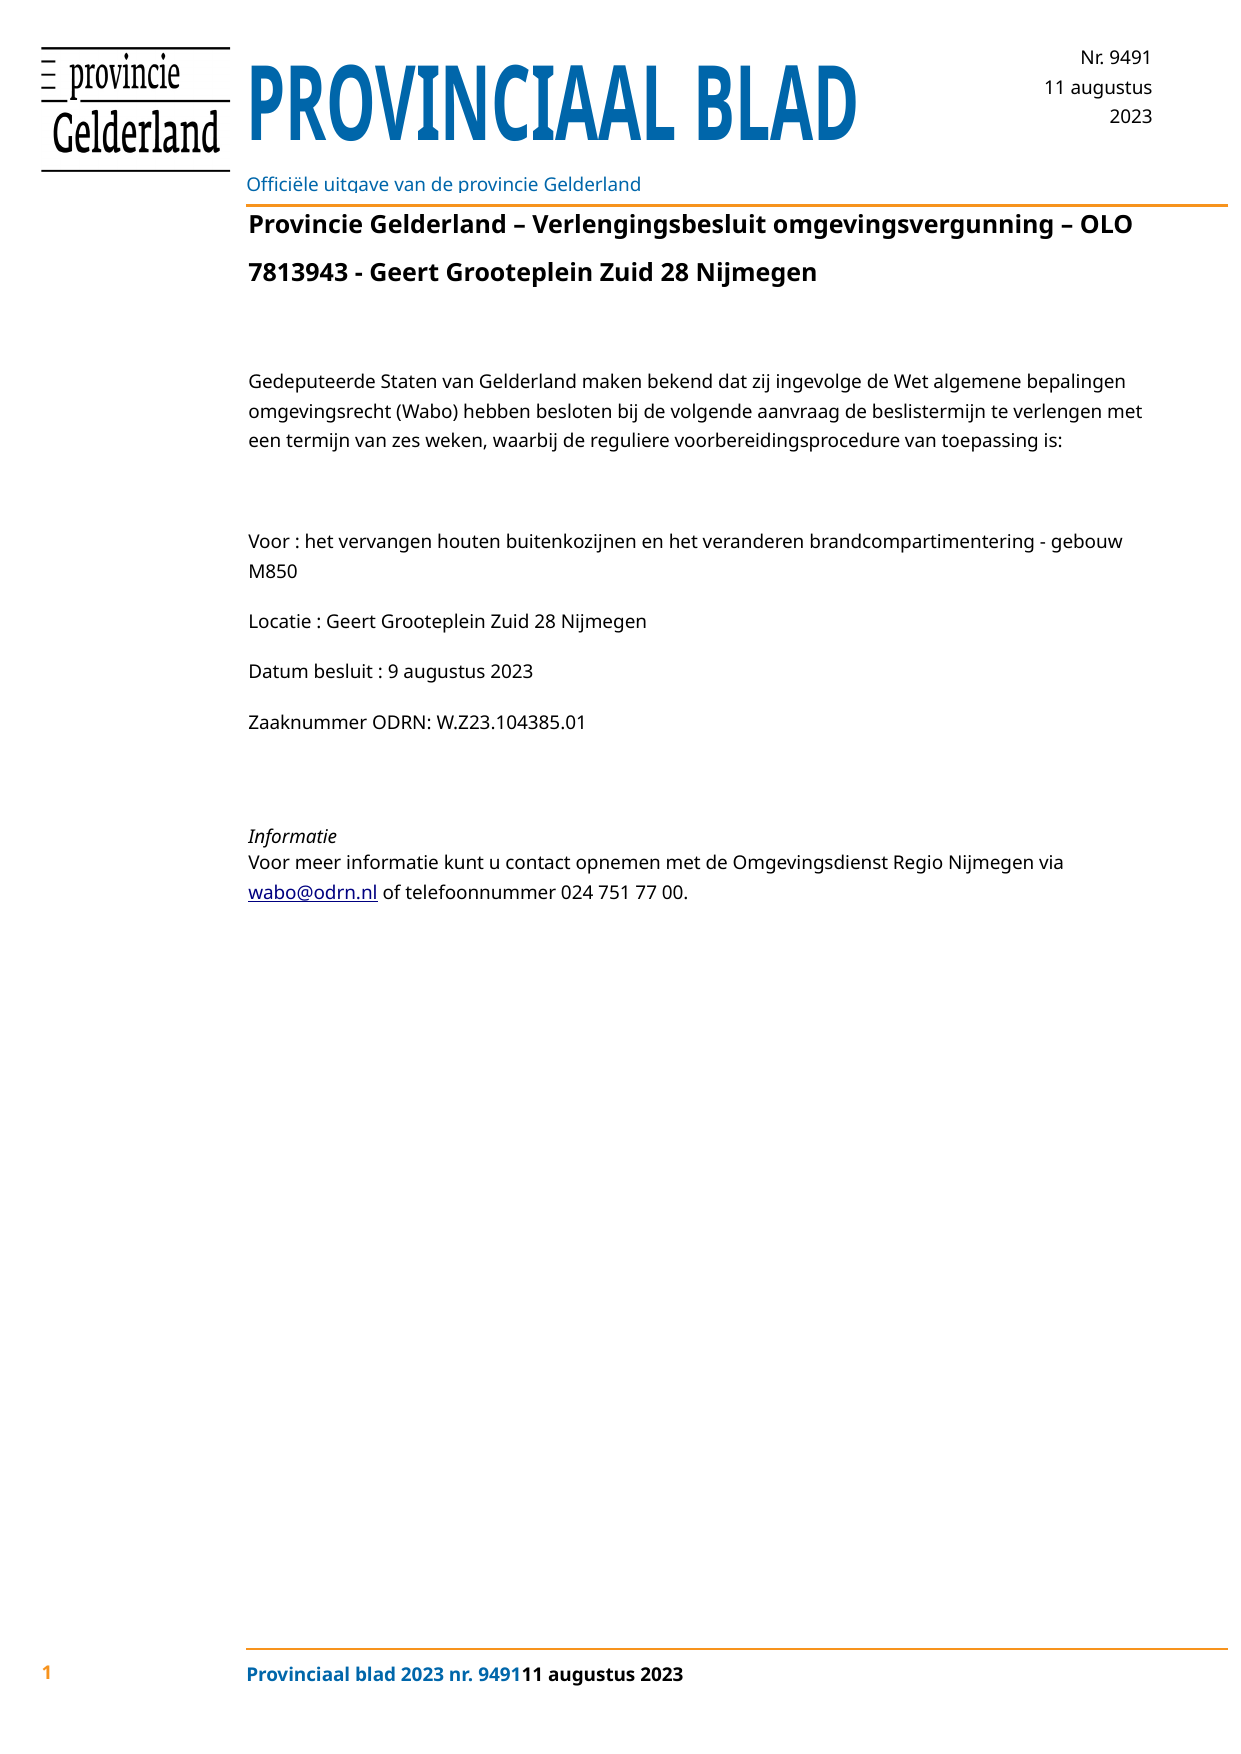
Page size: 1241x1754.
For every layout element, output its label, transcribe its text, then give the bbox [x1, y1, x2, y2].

text Datum besluit : 9 augustus 2023 [248, 659, 1152, 684]
text Provincie Gelderland – Verlengingsbesluit omgevingsvergunning – OLO 7813943 - Geert Grooteplein Zuid 28 Nijmegen [248, 207, 1152, 288]
text Gedeputeerde Staten van Gelderland maken bekend dat zij ingevolge de Wet algemene bepalingen omgevingsrecht (Wabo) hebben besloten bij de volgende aanvraag de beslistermijn te verlengen met een termijn van zes weken, waarbij de reguliere voorbereidingsprocedure van toepassing is: [248, 368, 1152, 453]
text Locatie : Geert Grooteplein Zuid 28 Nijmegen [248, 608, 1152, 634]
text Voor : het vervangen houten buitenkozijnen en het veranderen brandcompartimentering - gebouw M850 [248, 528, 1152, 584]
picture [41, 47, 231, 172]
text Voor meer informatie kunt u contact opnemen met de Omgevingsdienst Regio Nijmegen via wabo@odrn.nl of telefoonnummer 024 751 77 00. [248, 849, 1152, 904]
text Zaaknummer ODRN: W.Z23.104385.01 [248, 709, 1152, 735]
text Informatie [248, 823, 1152, 849]
